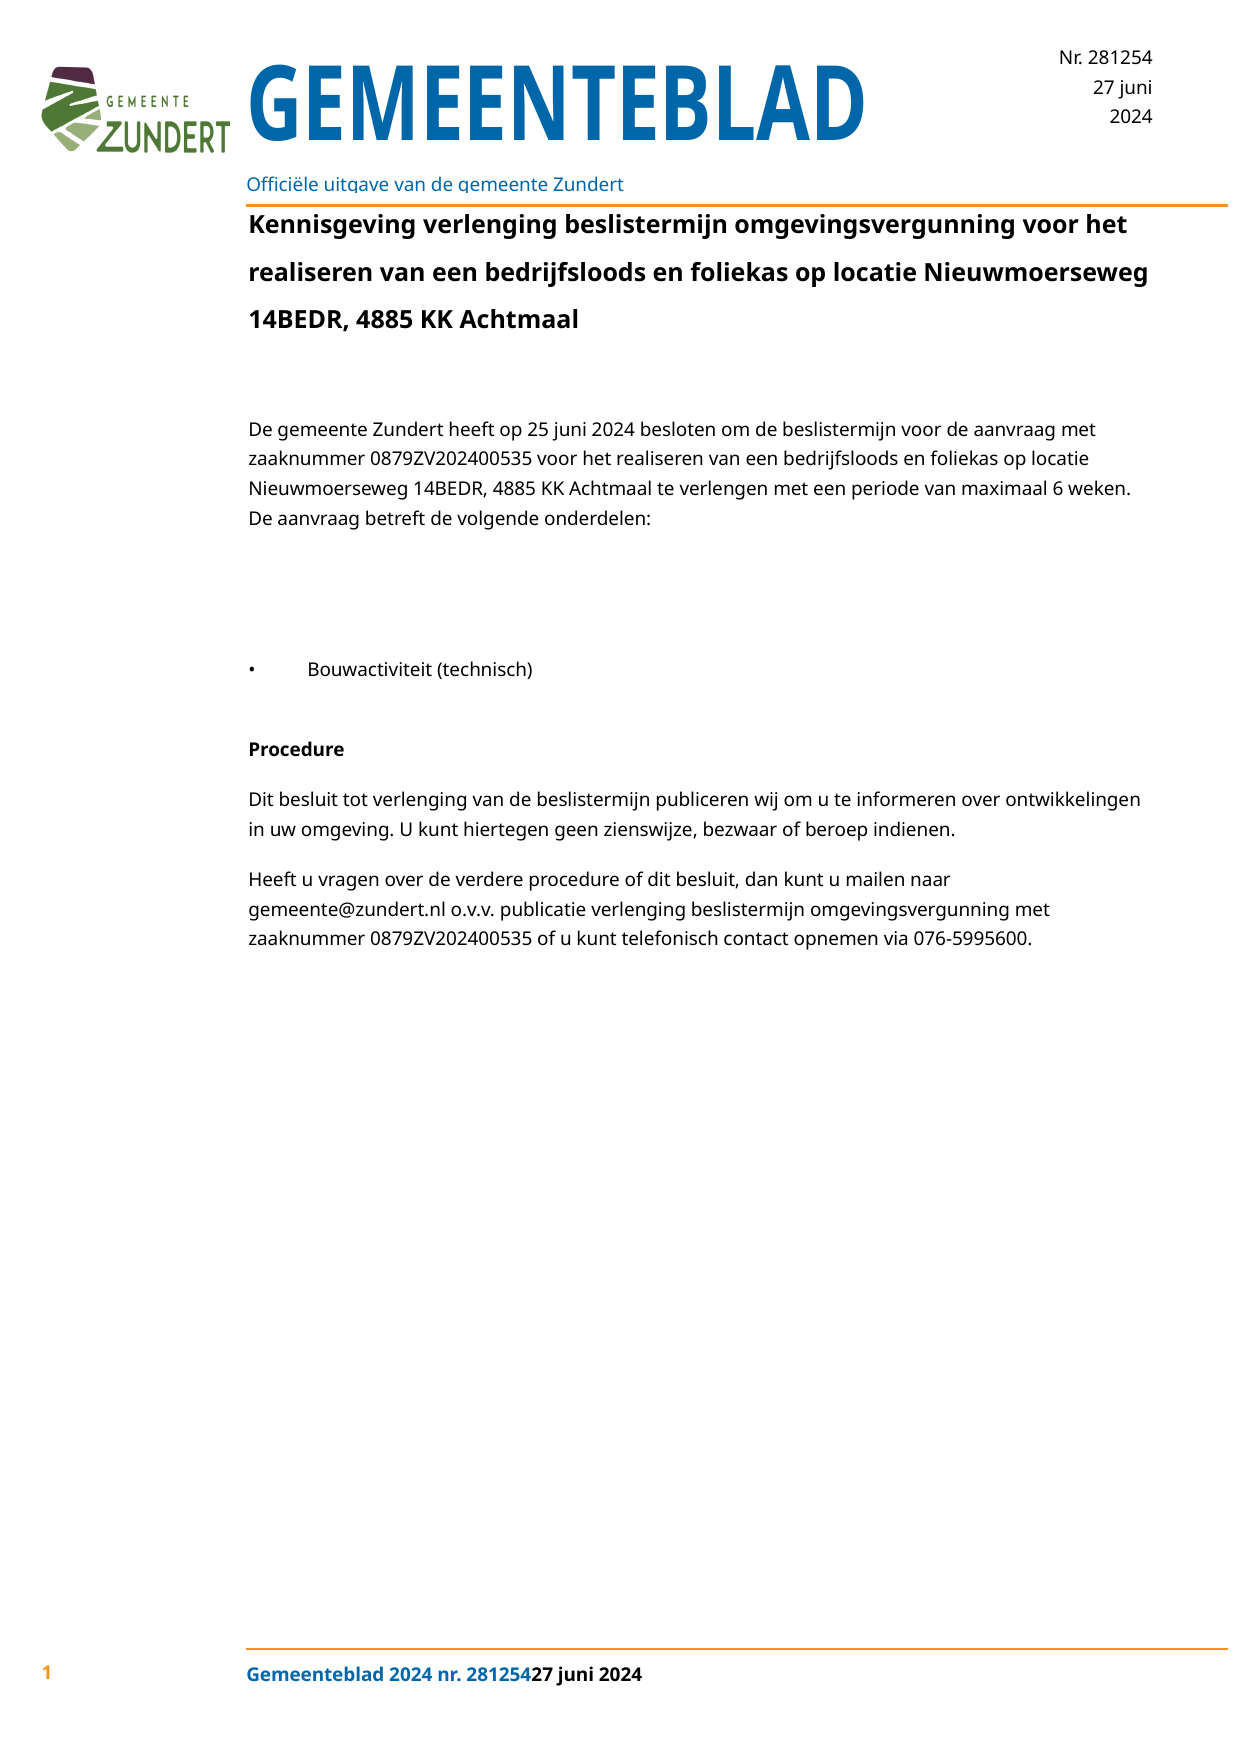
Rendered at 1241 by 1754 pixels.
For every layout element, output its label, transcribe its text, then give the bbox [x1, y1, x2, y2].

text Dit besluit tot verlenging van de beslistermijn publiceren wij om u te informeren over ontwikkelingen in uw omgeving. U kunt hiertegen geen zienswijze, bezwaar of beroep indienen. [248, 786, 1152, 842]
text De gemeente Zundert heeft op 25 juni 2024 besloten om de beslistermijn voor de aanvraag met zaaknummer 0879ZV202400535 voor het realiseren van een bedrijfsloods en foliekas op locatie Nieuwmoerseweg 14BEDR, 4885 KK Achtmaal te verlengen met een periode van maximaal 6 weken. De aanvraag betreft de volgende onderdelen: [248, 416, 1152, 530]
picture [41, 47, 231, 172]
list Bouwactiviteit (technisch) [248, 656, 1152, 682]
text Heeft u vragen over de verdere procedure of dit besluit, dan kunt u mailen naar gemeente@zundert.nl o.v.v. publicatie verlenging beslistermijn omgevingsvergunning met zaaknummer 0879ZV202400535 of u kunt telefonisch contact opnemen via 076-5995600. [248, 866, 1152, 951]
text Kennisgeving verlenging beslistermijn omgevingsvergunning voor het realiseren van een bedrijfsloods en foliekas op locatie Nieuwmoerseweg 14BEDR, 4885 KK Achtmaal [248, 207, 1152, 336]
text Procedure [248, 736, 1152, 762]
